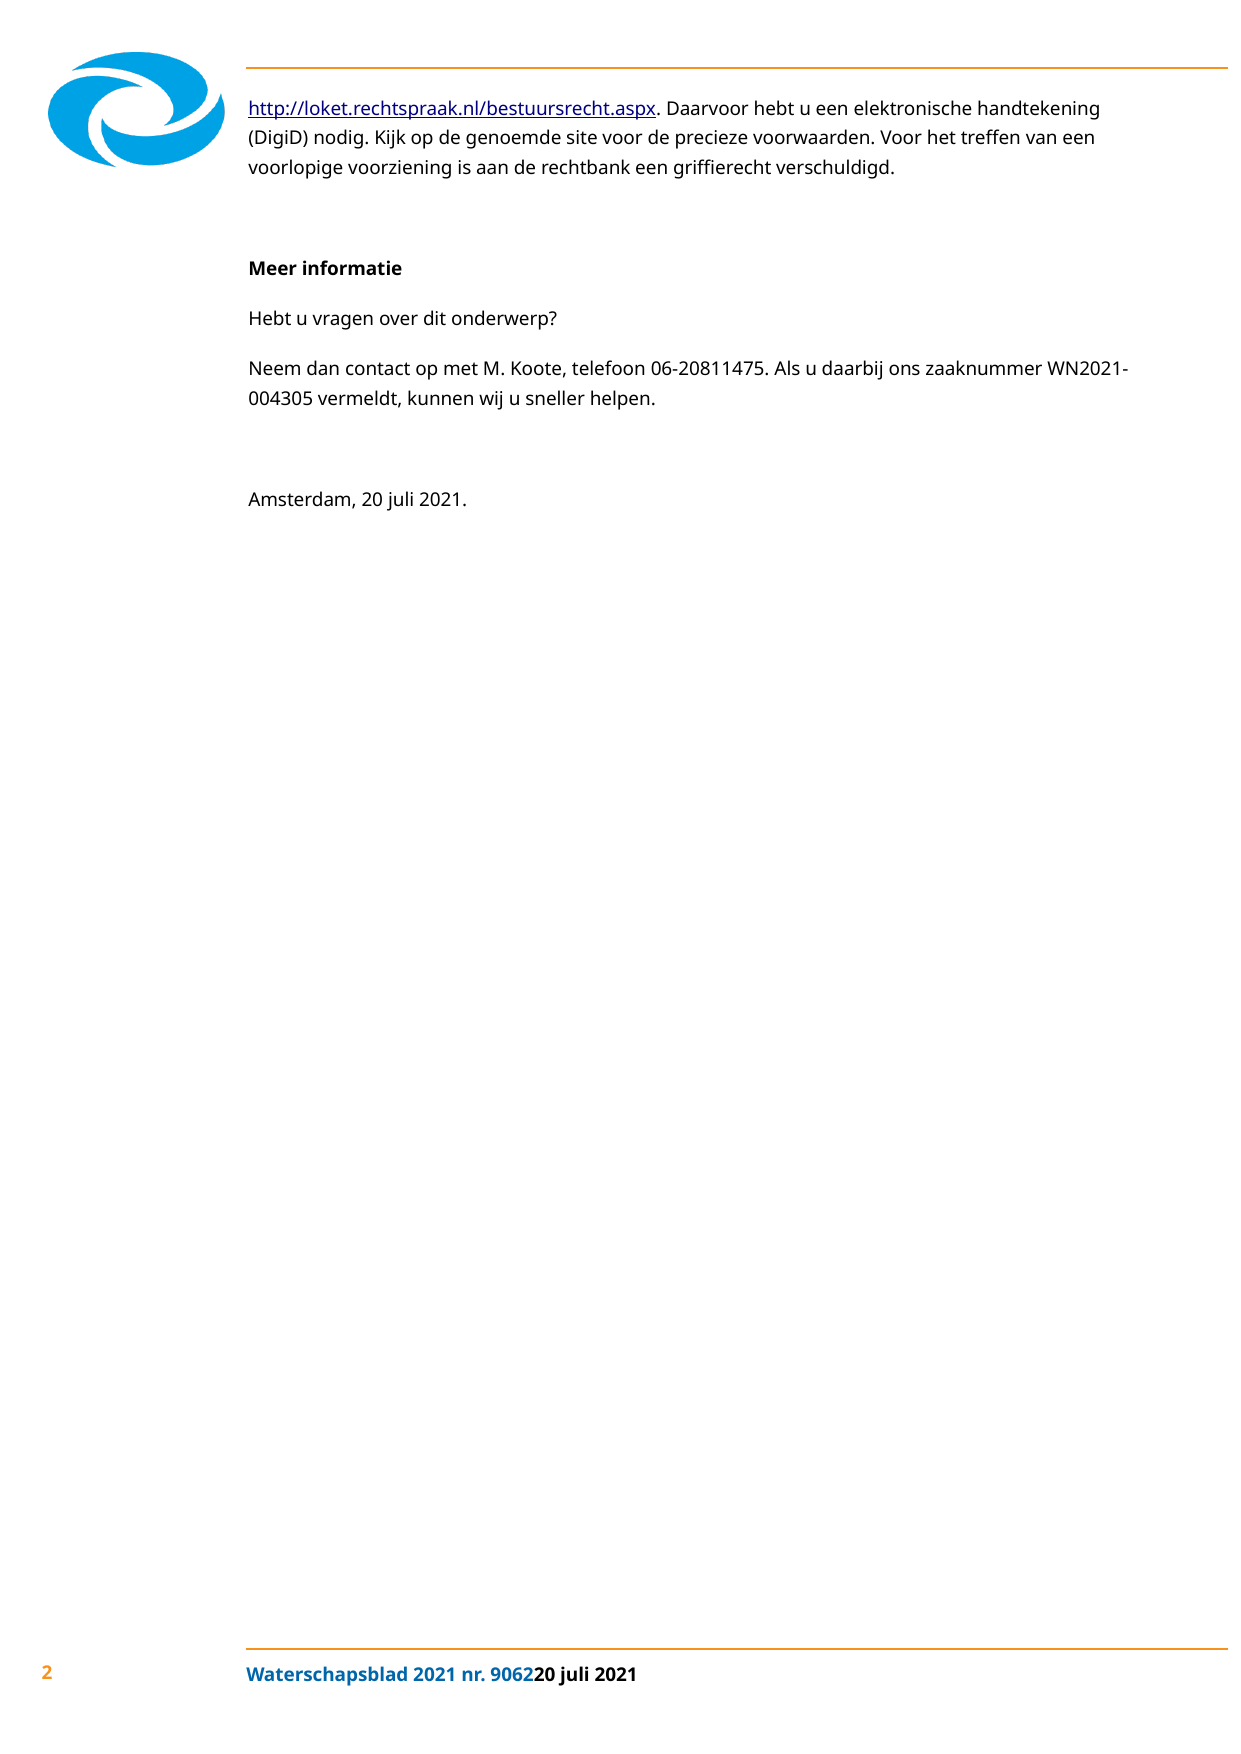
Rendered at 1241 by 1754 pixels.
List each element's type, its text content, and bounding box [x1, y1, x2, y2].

picture [41, 47, 231, 172]
text Meer informatie [248, 255, 1152, 281]
text Amsterdam, 20 juli 2021. [248, 486, 1152, 512]
text Neem dan contact op met M. Koote, telefoon 06-20811475. Als u daarbij ons zaaknummer WN2021-004305 vermeldt, kunnen wij u sneller helpen. [248, 356, 1152, 411]
text http://loket.rechtspraak.nl/bestuursrecht.aspx. Daarvoor hebt u een elektronische handtekening (DigiD) nodig. Kijk op de genoemde site voor de precieze voorwaarden. Voor het treffen van een voorlopige voorziening is aan de rechtbank een griffierecht verschuldigd. [248, 95, 1152, 180]
text Hebt u vragen over dit onderwerp? [248, 305, 1152, 331]
